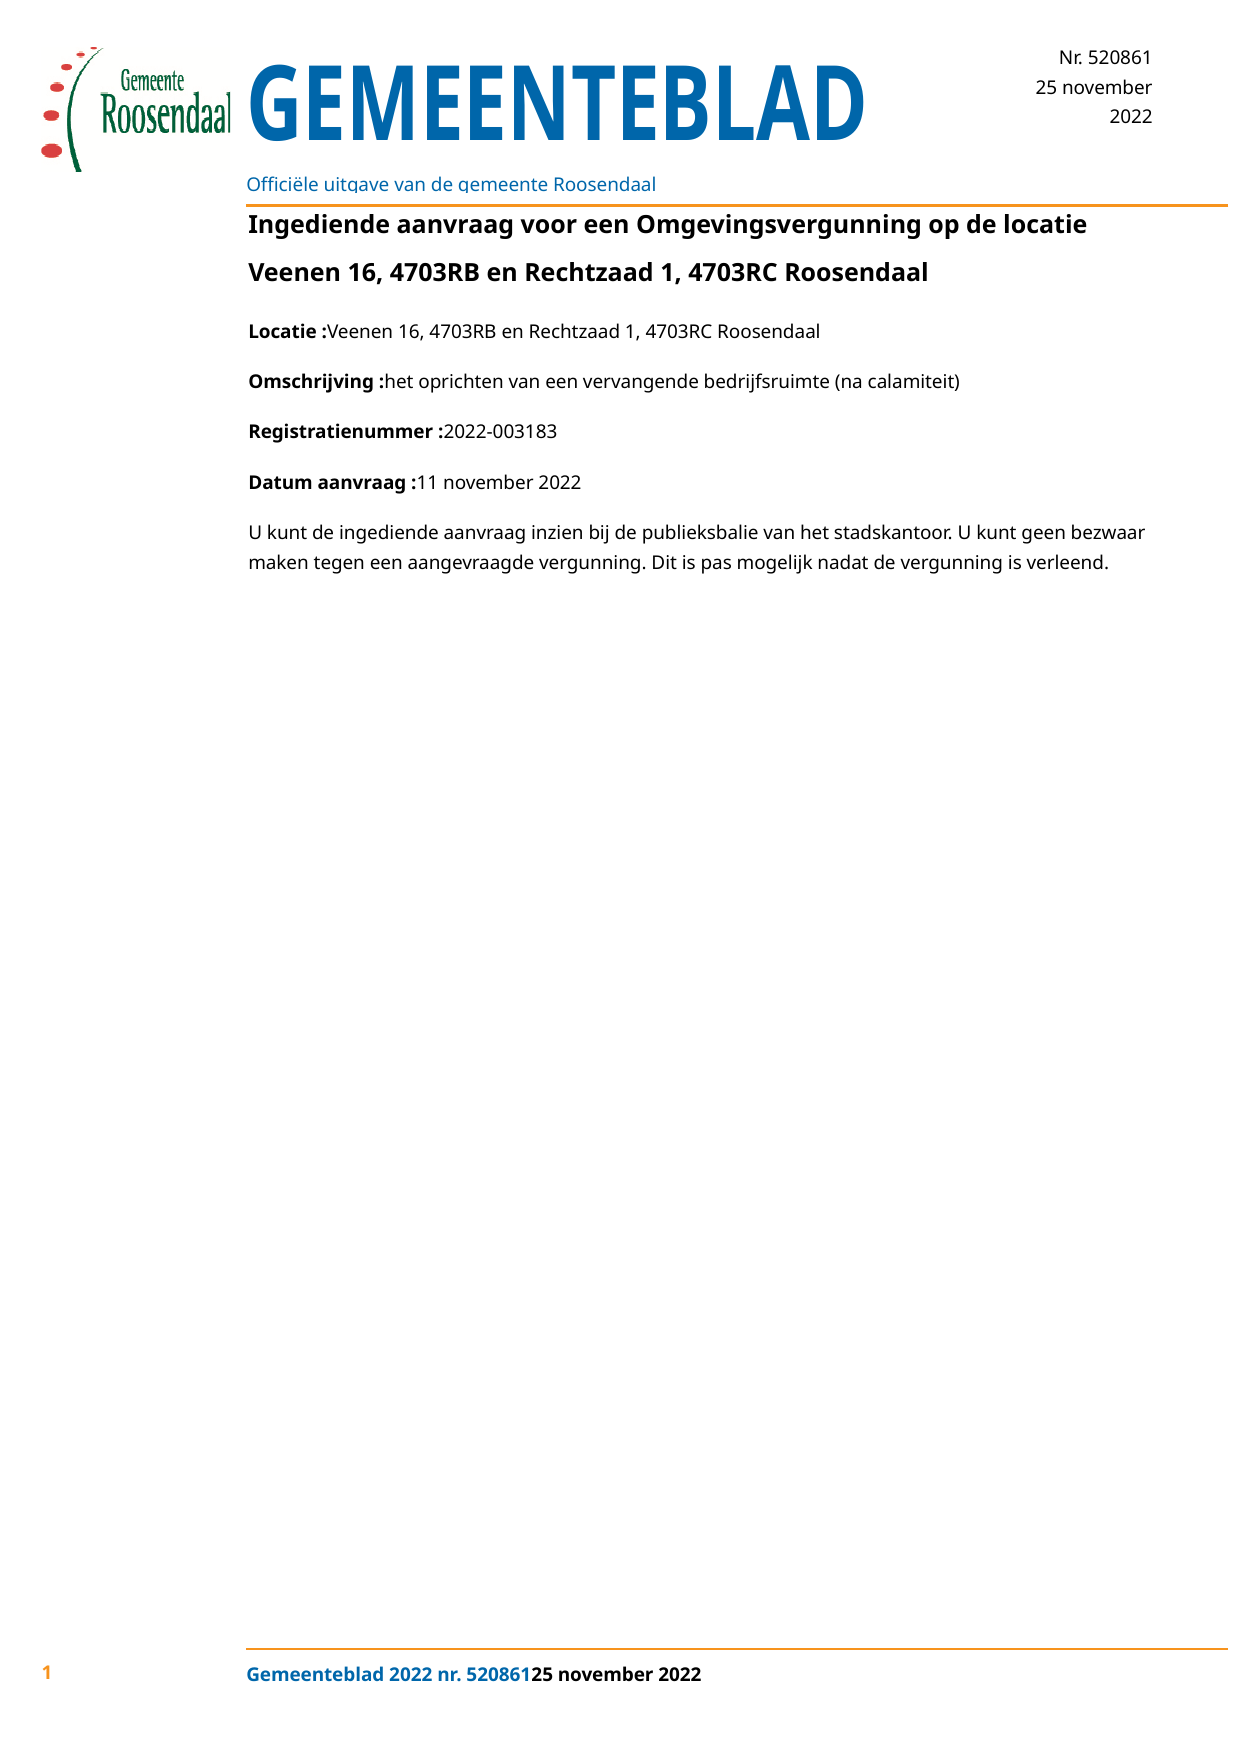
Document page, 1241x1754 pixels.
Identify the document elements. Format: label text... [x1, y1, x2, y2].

text Ingediende aanvraag voor een Omgevingsvergunning op de locatie Veenen 16, 4703RB en Rechtzaad 1, 4703RC Roosendaal [248, 207, 1152, 288]
text Omschrijving :het oprichten van een vervangende bedrijfsruimte (na calamiteit) [248, 368, 1152, 394]
text Datum aanvraag :11 november 2022 [248, 469, 1152, 495]
text Locatie :Veenen 16, 4703RB en Rechtzaad 1, 4703RC Roosendaal [248, 318, 1152, 344]
text U kunt de ingediende aanvraag inzien bij de publieksbalie van het stadskantoor. U kunt geen bezwaar maken tegen een aangevraagde vergunning. Dit is pas mogelijk nadat de vergunning is verleend. [248, 519, 1152, 575]
picture [41, 47, 231, 172]
text Registratienummer :2022-003183 [248, 419, 1152, 444]
